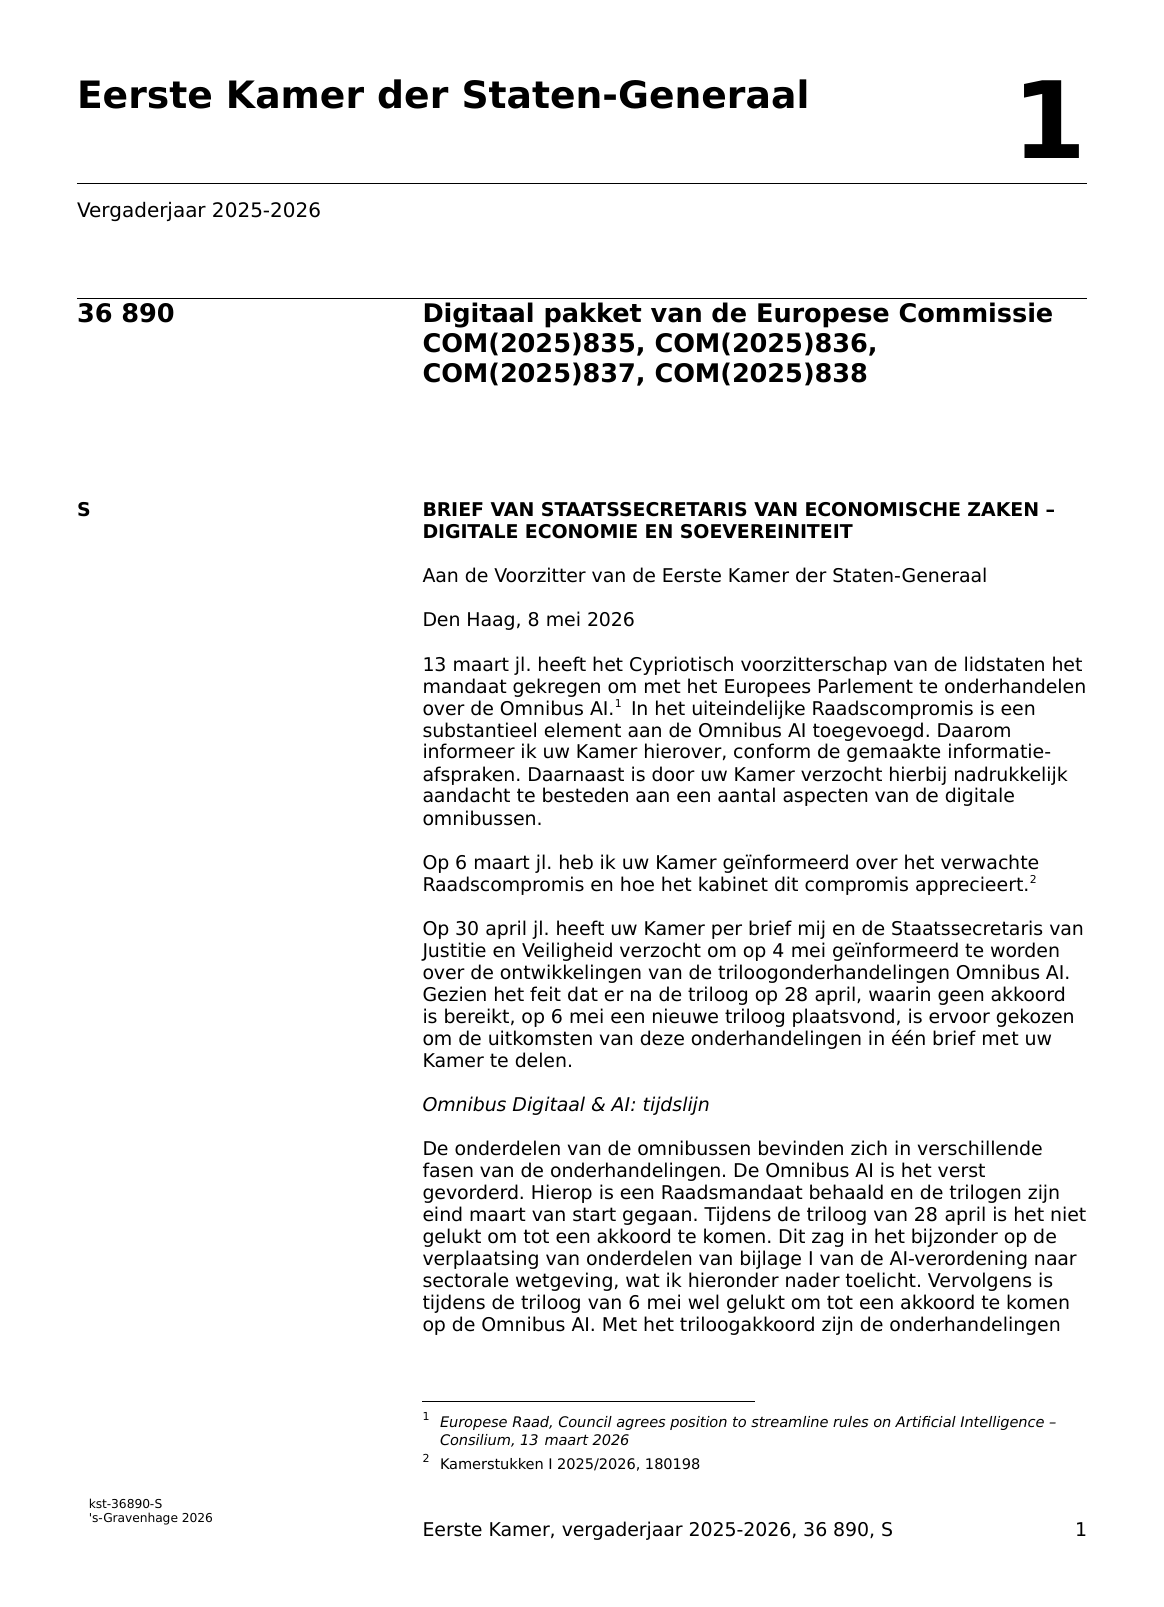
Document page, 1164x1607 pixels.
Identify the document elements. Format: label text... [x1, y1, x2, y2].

table_header Eerste Kamer der Staten-Generaal [77, 59, 886, 183]
text De onderdelen van de omnibussen bevinden zich in verschillende fasen van de onderhandelingen. De Omnibus AI is het verst gevorderd. Hierop is een Raadsmandaat behaald en de trilogen zijn eind maart van start gegaan. Tijdens de triloog van 28 april is het niet gelukt om tot een akkoord te komen. Dit zag in het bijzonder op de verplaatsing van onderdelen van bijlage I van de AI-verordening naar sectorale wetgeving, wat ik hieronder nader toelicht. Vervolgens is tijdens de triloog van 6 mei wel gelukt om tot een akkoord te komen op de Omnibus AI. Met het triloogakkoord zijn de onderhandelingen [422, 1138, 1087, 1336]
subtitle Omnibus Digitaal & AI: tijdslijn [422, 1094, 1087, 1116]
subtitle S BRIEF VAN STAATSSECRETARIS VAN ECONOMISCHE ZAKEN – DIGITALE ECONOMIE EN SOEVEREINITEIT [77, 499, 1087, 543]
text Kamerstukken I 2025/2026, 180198 [422, 1452, 1087, 1474]
table_cell Vergaderjaar 2025-2026 [77, 184, 1087, 298]
table_header 1 [886, 59, 1087, 183]
subtitle 36 890 Digitaal pakket van de Europese Commissie COM(2025)835, COM(2025)836, COM(2025)837, COM(2025)838 [77, 299, 1087, 388]
text kst-36890-S [88, 1497, 323, 1511]
text 13 maart jl. heeft het Cypriotisch voorzitterschap van de lidstaten het mandaat gekregen om met het Europees Parlement te onderhandelen over de Omnibus AI. In het uiteindelijke Raadscompromis is een substantieel element aan de Omnibus AI toegevoegd. Daarom informeer ik uw Kamer hierover, conform de gemaakte informatie-afspraken. Daarnaast is door uw Kamer verzocht hierbij nadrukkelijk aandacht te besteden aan een aantal aspecten van de digitale omnibussen. [422, 653, 1087, 829]
text Den Haag, 8 mei 2026 [422, 609, 1087, 631]
text Aan de Voorzitter van de Eerste Kamer der Staten-Generaal [422, 565, 1087, 587]
text Europese Raad, Council agrees position to streamline rules on Artificial Intelligence – Consilium, 13 maart 2026 [422, 1410, 1087, 1449]
text Op 30 april jl. heeft uw Kamer per brief mij en de Staatssecretaris van Justitie en Veiligheid verzocht om op 4 mei geïnformeerd te worden over de ontwikkelingen van de triloogonderhandelingen Omnibus AI. Gezien het feit dat er na de triloog op 28 april, waarin geen akkoord is bereikt, op 6 mei een nieuwe triloog plaatsvond, is ervoor gekozen om de uitkomsten van deze onderhandelingen in één brief met uw Kamer te delen. [422, 918, 1087, 1072]
text 's-Gravenhage 2026 [88, 1511, 323, 1525]
text Op 6 maart jl. heb ik uw Kamer geïnformeerd over het verwachte Raadscompromis en hoe het kabinet dit compromis apprecieert. [422, 852, 1087, 896]
